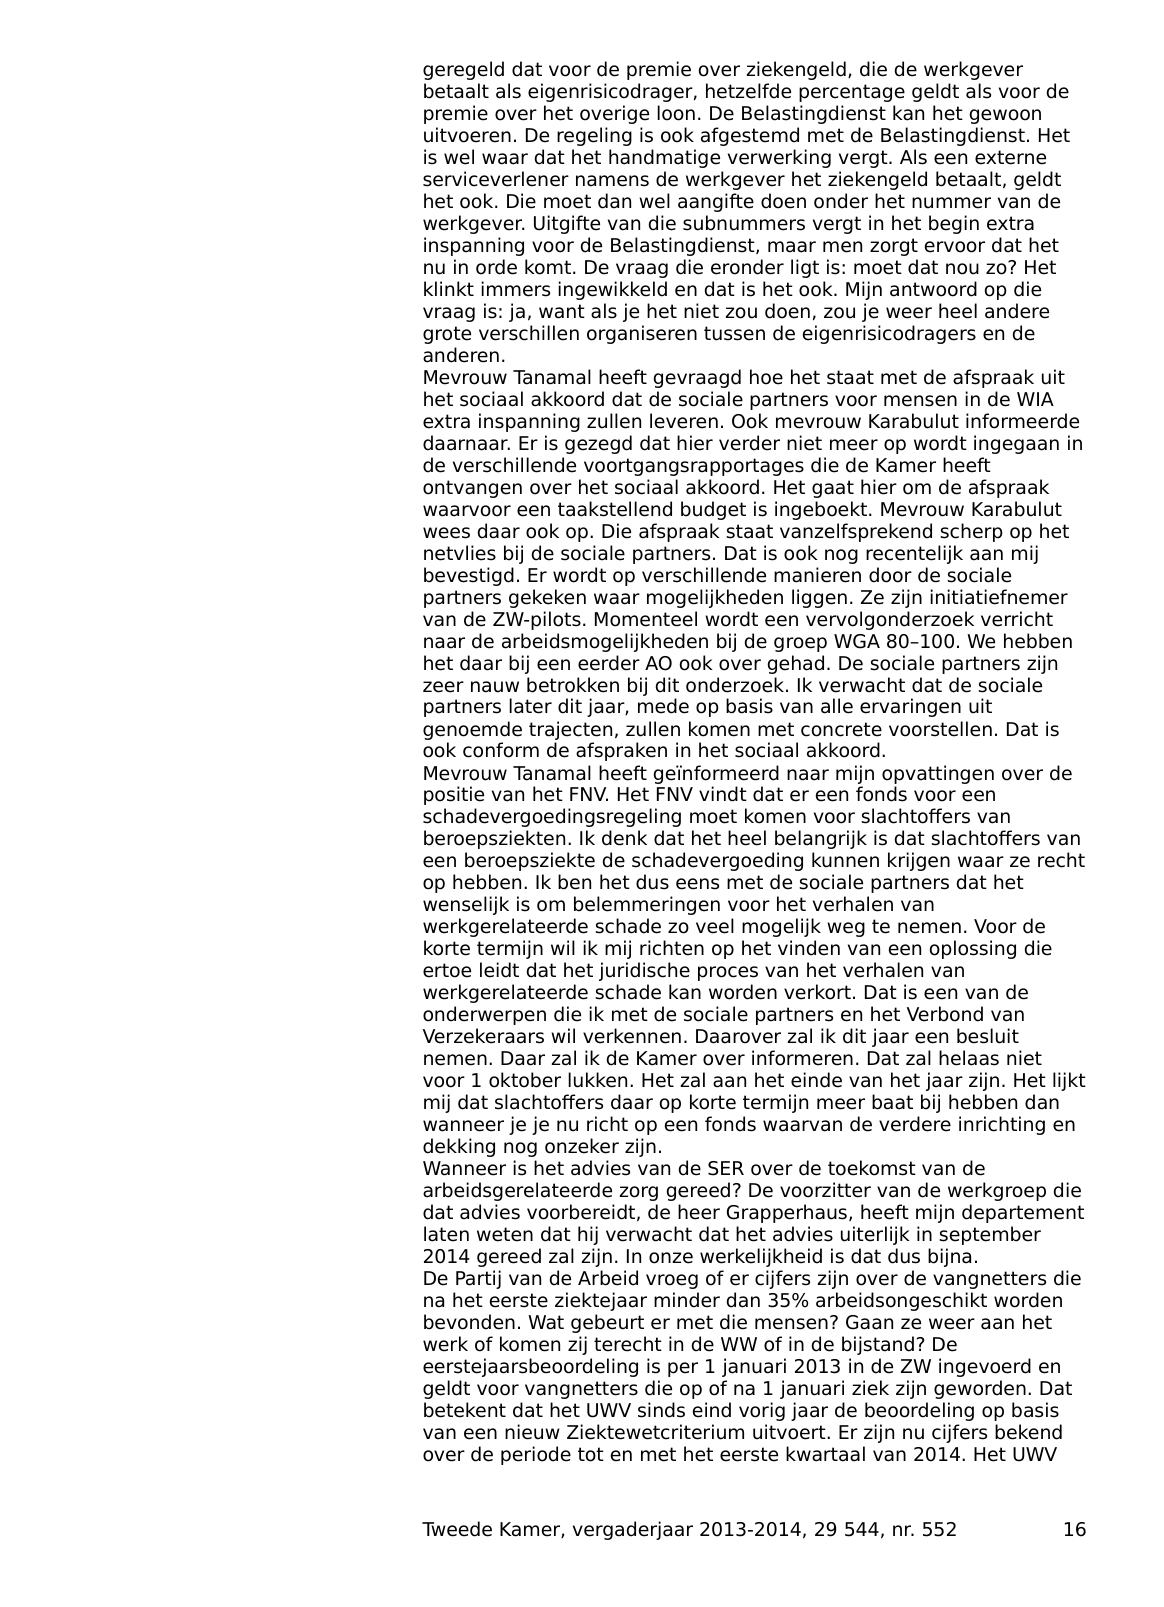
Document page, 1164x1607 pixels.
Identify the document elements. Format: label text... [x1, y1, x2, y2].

text Mevrouw Tanamal heeft gevraagd hoe het staat met de afspraak uit het sociaal akkoord dat de sociale partners voor mensen in de WIA extra inspanning zullen leveren. Ook mevrouw Karabulut informeerde daarnaar. Er is gezegd dat hier verder niet meer op wordt ingegaan in de verschillende voortgangsrapportages die de Kamer heeft ontvangen over het sociaal akkoord. Het gaat hier om de afspraak waarvoor een taakstellend budget is ingeboekt. Mevrouw Karabulut wees daar ook op. Die afspraak staat vanzelfsprekend scherp op het netvlies bij de sociale partners. Dat is ook nog recentelijk aan mij bevestigd. Er wordt op verschillende manieren door de sociale partners gekeken waar mogelijkheden liggen. Ze zijn initiatiefnemer van de ZW-pilots. Momenteel wordt een vervolgonderzoek verricht naar de arbeidsmogelijkheden bij de groep WGA 80–100. We hebben het daar bij een eerder AO ook over gehad. De sociale partners zijn zeer nauw betrokken bij dit onderzoek. Ik verwacht dat de sociale partners later dit jaar, mede op basis van alle ervaringen uit genoemde trajecten, zullen komen met concrete voorstellen. Dat is ook conform de afspraken in het sociaal akkoord. [422, 367, 1087, 762]
text geregeld dat voor de premie over ziekengeld, die de werkgever betaalt als eigenrisicodrager, hetzelfde percentage geldt als voor de premie over het overige loon. De Belastingdienst kan het gewoon uitvoeren. De regeling is ook afgestemd met de Belastingdienst. Het is wel waar dat het handmatige verwerking vergt. Als een externe serviceverlener namens de werkgever het ziekengeld betaalt, geldt het ook. Die moet dan wel aangifte doen onder het nummer van de werkgever. Uitgifte van die subnummers vergt in het begin extra inspanning voor de Belastingdienst, maar men zorgt ervoor dat het nu in orde komt. De vraag die eronder ligt is: moet dat nou zo? Het klinkt immers ingewikkeld en dat is het ook. Mijn antwoord op die vraag is: ja, want als je het niet zou doen, zou je weer heel andere grote verschillen organiseren tussen de eigenrisicodragers en de anderen. [422, 59, 1087, 367]
text Mevrouw Tanamal heeft geïnformeerd naar mijn opvattingen over de positie van het FNV. Het FNV vindt dat er een fonds voor een schadevergoedingsregeling moet komen voor slachtoffers van beroepsziekten. Ik denk dat het heel belangrijk is dat slachtoffers van een beroepsziekte de schadevergoeding kunnen krijgen waar ze recht op hebben. Ik ben het dus eens met de sociale partners dat het wenselijk is om belemmeringen voor het verhalen van werkgerelateerde schade zo veel mogelijk weg te nemen. Voor de korte termijn wil ik mij richten op het vinden van een oplossing die ertoe leidt dat het juridische proces van het verhalen van werkgerelateerde schade kan worden verkort. Dat is een van de onderwerpen die ik met de sociale partners en het Verbond van Verzekeraars wil verkennen. Daarover zal ik dit jaar een besluit nemen. Daar zal ik de Kamer over informeren. Dat zal helaas niet voor 1 oktober lukken. Het zal aan het einde van het jaar zijn. Het lijkt mij dat slachtoffers daar op korte termijn meer baat bij hebben dan wanneer je je nu richt op een fonds waarvan de verdere inrichting en dekking nog onzeker zijn. [422, 762, 1087, 1158]
text De Partij van de Arbeid vroeg of er cijfers zijn over de vangnetters die na het eerste ziektejaar minder dan 35% arbeidsongeschikt worden bevonden. Wat gebeurt er met die mensen? Gaan ze weer aan het werk of komen zij terecht in de WW of in de bijstand? De eerstejaarsbeoordeling is per 1 januari 2013 in de ZW ingevoerd en geldt voor vangnetters die op of na 1 januari ziek zijn geworden. Dat betekent dat het UWV sinds eind vorig jaar de beoordeling op basis van een nieuw Ziektewetcriterium uitvoert. Er zijn nu cijfers bekend over de periode tot en met het eerste kwartaal van 2014. Het UWV [422, 1268, 1087, 1466]
text Wanneer is het advies van de SER over de toekomst van de arbeidsgerelateerde zorg gereed? De voorzitter van de werkgroep die dat advies voorbereidt, de heer Grapperhaus, heeft mijn departement laten weten dat hij verwacht dat het advies uiterlijk in september 2014 gereed zal zijn. In onze werkelijkheid is dat dus bijna. [422, 1158, 1087, 1268]
